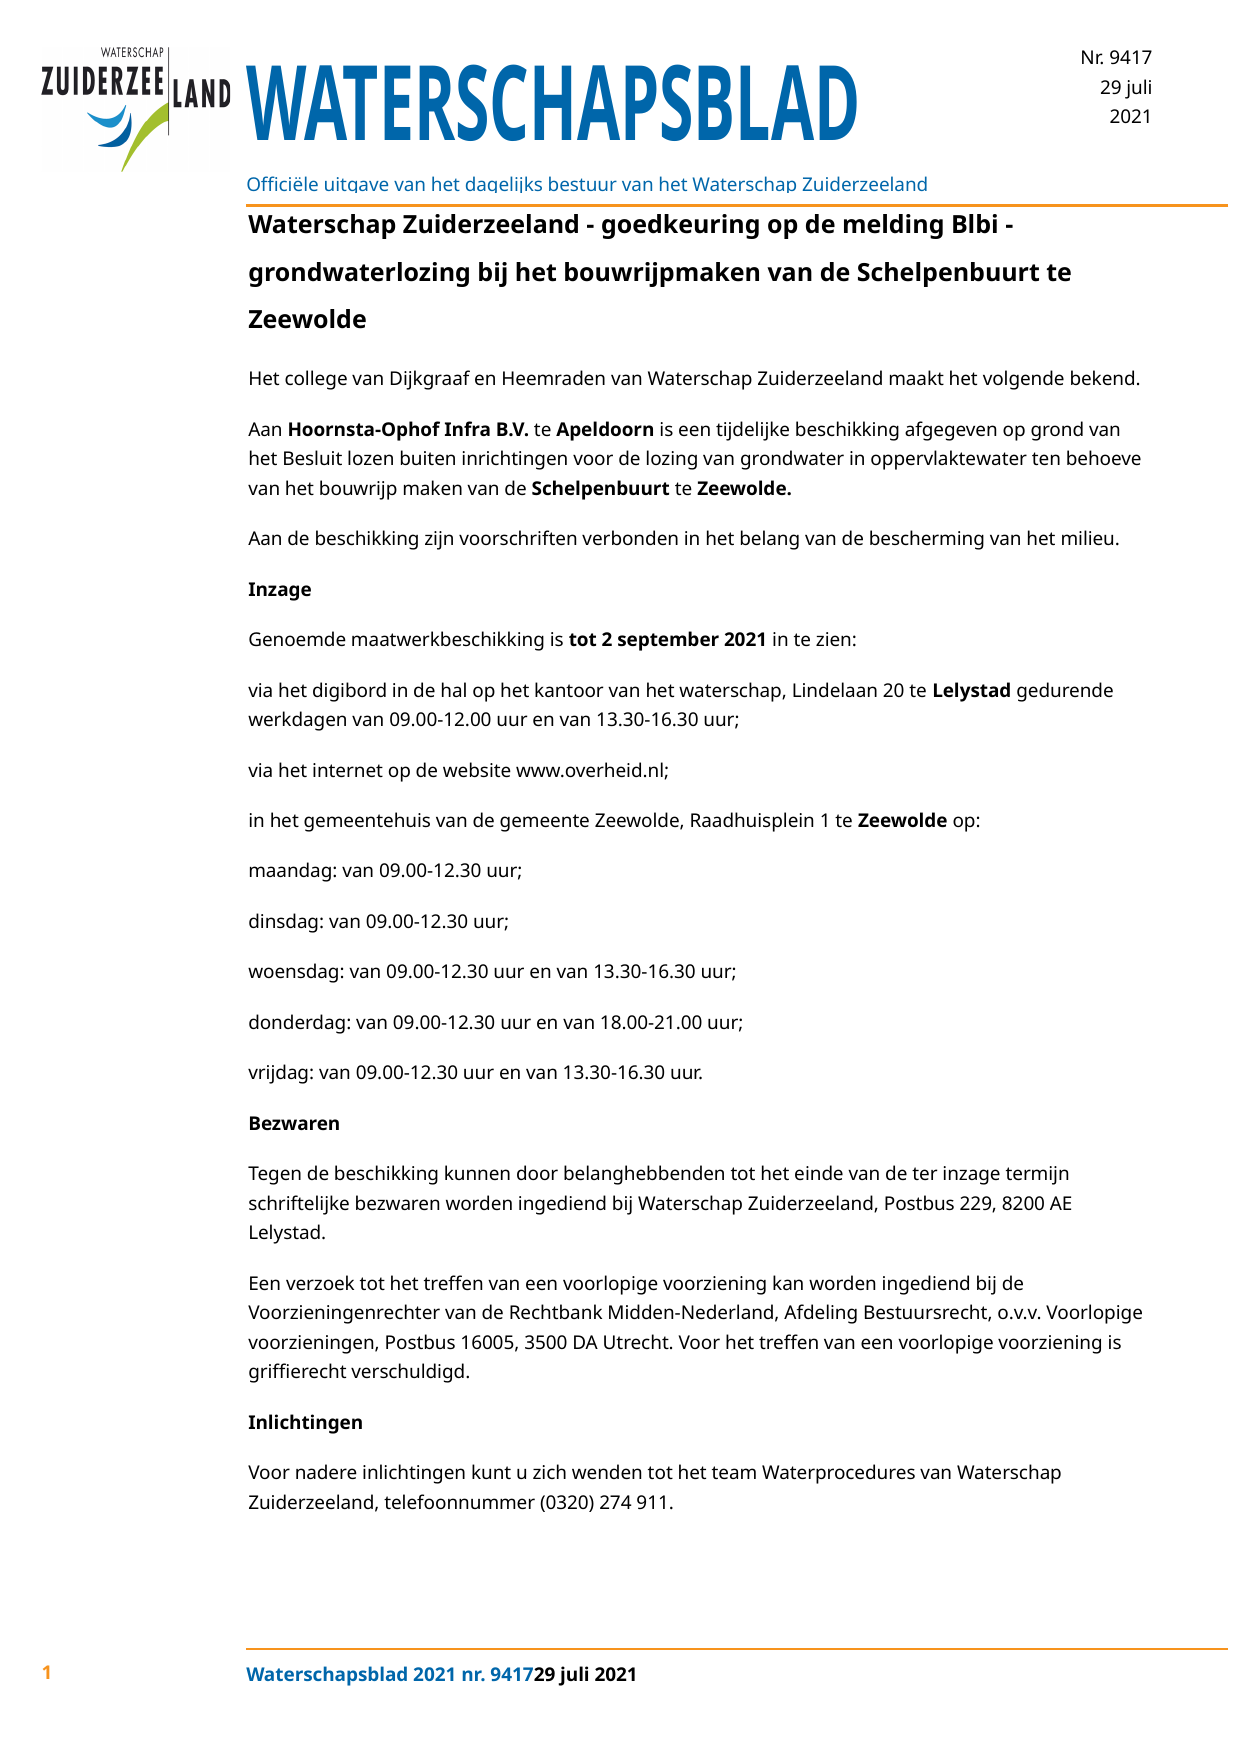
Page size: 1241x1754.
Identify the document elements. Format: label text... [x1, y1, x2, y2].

picture [41, 47, 231, 172]
text via het internet op de website www.overheid.nl; [248, 757, 1152, 782]
text dinsdag: van 09.00-12.30 uur; [248, 908, 1152, 934]
text Waterschap Zuiderzeeland - goedkeuring op de melding Blbi - grondwaterlozing bij het bouwrijpmaken van de Schelpenbuurt te Zeewolde [248, 207, 1152, 336]
text via het digibord in de hal op het kantoor van het waterschap, Lindelaan 20 te Lelystad gedurende werkdagen van 09.00-12.00 uur en van 13.30-16.30 uur; [248, 677, 1152, 732]
text Het college van Dijkgraaf en Heemraden van Waterschap Zuiderzeeland maakt het volgende bekend. [248, 366, 1152, 391]
text Inlichtingen [248, 1409, 1152, 1434]
text Tegen de beschikking kunnen door belanghebbenden tot het einde van de ter inzage termijn schriftelijke bezwaren worden ingediend bij Waterschap Zuiderzeeland, Postbus 229, 8200 AE Lelystad. [248, 1160, 1152, 1245]
text maandag: van 09.00-12.30 uur; [248, 858, 1152, 883]
text Aan Hoornsta-Ophof Infra B.V. te Apeldoorn is een tijdelijke beschikking afgegeven op grond van het Besluit lozen buiten inrichtingen voor de lozing van grondwater in oppervlakte­water ten behoeve van het bouwrijp maken van de Schelpenbuurt te Zeewolde. [248, 416, 1152, 501]
text in het gemeentehuis van de gemeente Zeewolde, Raadhuisplein 1 te Zeewolde op: [248, 807, 1152, 833]
text Genoemde maatwerkbeschikking is tot 2 september 2021 in te zien: [248, 626, 1152, 652]
text Een verzoek tot het treffen van een voorlopige voorziening kan worden ingediend bij de Voorzieningenrechter van de Rechtbank Midden-Nederland, Afdeling Bestuursrecht, o.v.v. Voorlopige voorzieningen, Postbus 16005, 3500 DA Utrecht. Voor het treffen van een voorlopige voorziening is griffierecht verschuldigd. [248, 1270, 1152, 1384]
text Aan de beschikking zijn voorschriften verbonden in het belang van de bescherming van het milieu. [248, 526, 1152, 551]
text Voor nadere inlichtingen kunt u zich wenden tot het team Waterprocedures van Waterschap Zuiderzeeland, telefoonnummer (0320) 274 911. [248, 1459, 1152, 1514]
text vrijdag: van 09.00-12.30 uur en van 13.30-16.30 uur. [248, 1059, 1152, 1085]
text donderdag: van 09.00-12.30 uur en van 18.00-21.00 uur; [248, 1009, 1152, 1034]
text Bezwaren [248, 1110, 1152, 1135]
text Inzage [248, 576, 1152, 602]
text woensdag: van 09.00-12.30 uur en van 13.30-16.30 uur; [248, 958, 1152, 984]
